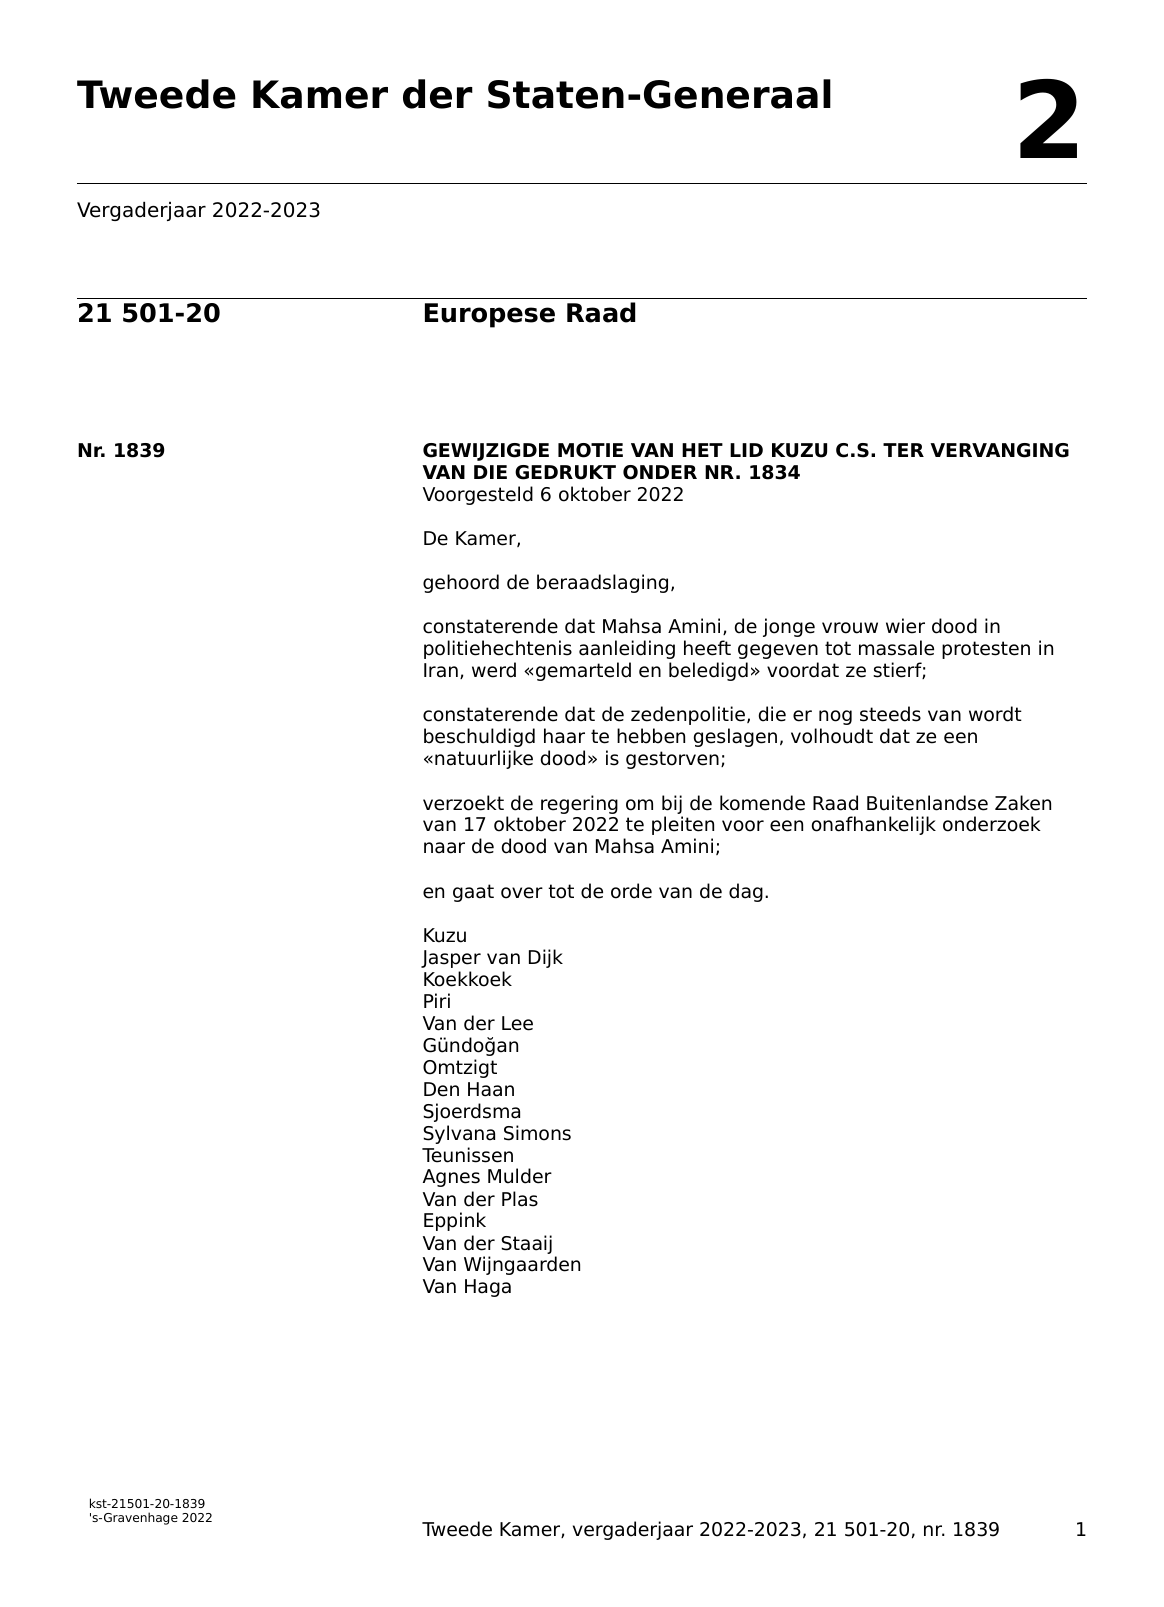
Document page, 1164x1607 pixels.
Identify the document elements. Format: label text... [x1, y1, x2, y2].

text Den Haan [422, 1078, 1087, 1101]
text en gaat over tot de orde van de dag. [422, 881, 1087, 902]
text Omtzigt [422, 1057, 1087, 1078]
subtitle Nr. 1839 GEWIJZIGDE MOTIE VAN HET LID KUZU C.S. TER VERVANGING VAN DIE GEDRUKT ONDER NR. 1834 [77, 440, 1087, 484]
text kst-21501-20-1839 [88, 1497, 323, 1511]
text Kuzu [422, 925, 1087, 947]
text 's-Gravenhage 2022 [88, 1511, 323, 1525]
text constaterende dat Mahsa Amini, de jonge vrouw wier dood in politiehechtenis aanleiding heeft gegeven tot massale protesten in Iran, werd «gemarteld en beledigd» voordat ze stierf; [422, 616, 1087, 682]
text Sylvana Simons [422, 1122, 1087, 1144]
text De Kamer, [422, 528, 1087, 550]
table_header Tweede Kamer der Staten-Generaal [77, 59, 886, 183]
table_cell Vergaderjaar 2022-2023 [77, 184, 1087, 298]
text Van der Plas [422, 1188, 1087, 1210]
text Agnes Mulder [422, 1166, 1087, 1188]
text Gündoğan [422, 1034, 1087, 1057]
text Jasper van Dijk [422, 947, 1087, 969]
text gehoord de beraadslaging, [422, 572, 1087, 594]
text Van der Staaij [422, 1232, 1087, 1254]
text constaterende dat de zedenpolitie, die er nog steeds van wordt beschuldigd haar te hebben geslagen, volhoudt dat ze een «natuurlijke dood» is gestorven; [422, 704, 1087, 770]
text Van der Lee [422, 1013, 1087, 1034]
text Teunissen [422, 1144, 1087, 1166]
text Van Wijngaarden [422, 1254, 1087, 1276]
text Van Haga [422, 1276, 1087, 1298]
text Voorgesteld 6 oktober 2022 [422, 484, 1087, 506]
text Eppink [422, 1210, 1087, 1232]
text Sjoerdsma [422, 1101, 1087, 1122]
text verzoekt de regering om bij de komende Raad Buitenlandse Zaken van 17 oktober 2022 te pleiten voor een onafhankelijk onderzoek naar de dood van Mahsa Amini; [422, 792, 1087, 858]
text Piri [422, 991, 1087, 1013]
text Koekkoek [422, 969, 1087, 991]
subtitle 21 501-20 Europese Raad [77, 299, 1087, 329]
table_header 2 [886, 59, 1087, 183]
